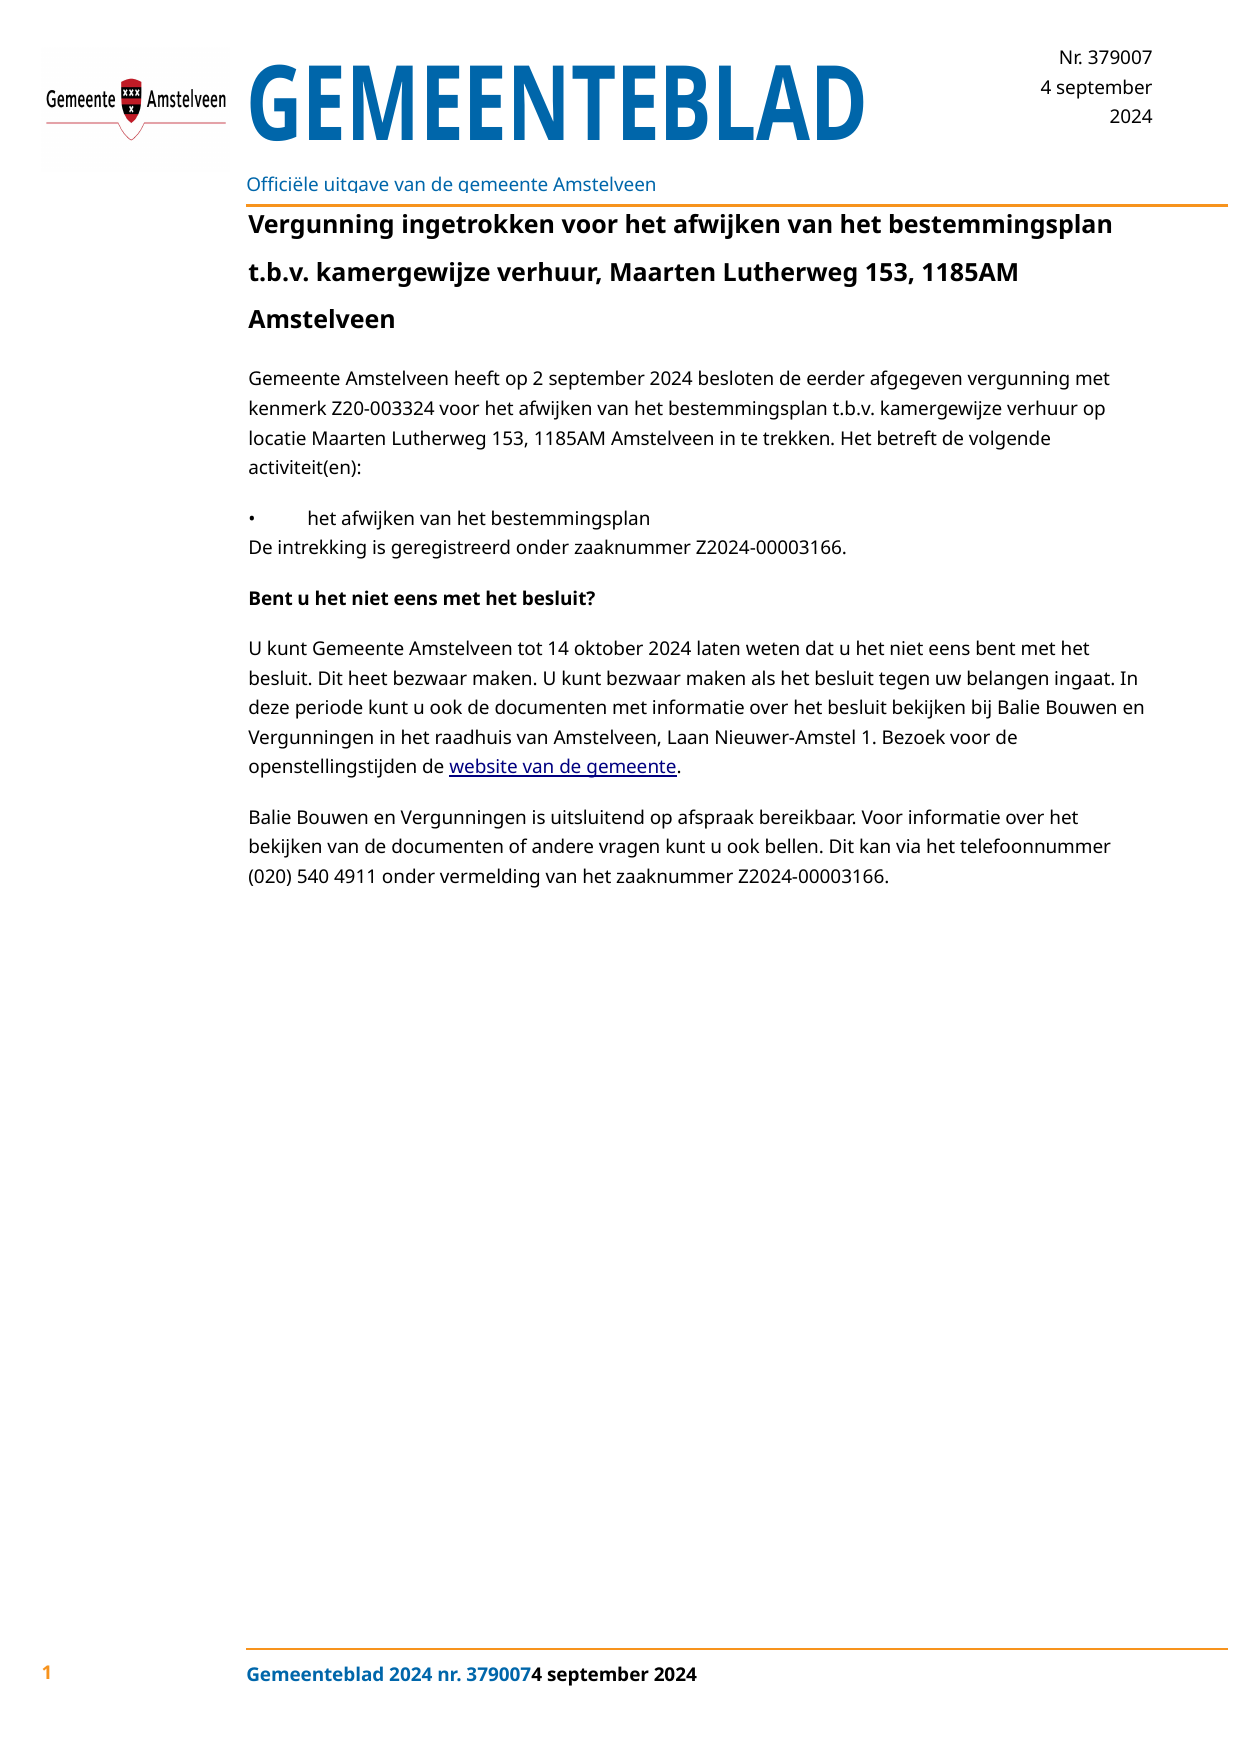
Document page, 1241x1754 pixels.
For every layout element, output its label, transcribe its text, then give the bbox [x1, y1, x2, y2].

text Bent u het niet eens met het besluit? [248, 585, 1152, 610]
text U kunt Gemeente Amstelveen tot 14 oktober 2024 laten weten dat u het niet eens bent met het besluit. Dit heet bezwaar maken. U kunt bezwaar maken als het besluit tegen uw belangen ingaat. In deze periode kunt u ook de documenten met informatie over het besluit bekijken bij Balie Bouwen en Vergunningen in het raadhuis van Amstelveen, Laan Nieuwer-Amstel 1. Bezoek voor de openstellingstijden de website van de gemeente. [248, 635, 1152, 779]
list het afwijken van het bestemmingsplan [248, 505, 1152, 530]
text De intrekking is geregistreerd onder zaaknummer Z2024-00003166. [248, 534, 1152, 560]
text Gemeente Amstelveen heeft op 2 september 2024 besloten de eerder afgegeven vergunning met kenmerk Z20-003324 voor het afwijken van het bestemmingsplan t.b.v. kamergewijze verhuur op locatie Maarten Lutherweg 153, 1185AM Amstelveen in te trekken. Het betreft de volgende activiteit(en): [248, 366, 1152, 480]
text Balie Bouwen en Vergunningen is uitsluitend op afspraak bereikbaar. Voor informatie over het bekijken van de documenten of andere vragen kunt u ook bellen. Dit kan via het telefoonnummer (020) 540 4911 onder vermelding van het zaaknummer Z2024-00003166. [248, 804, 1152, 889]
text Vergunning ingetrokken voor het afwijken van het bestemmingsplan t.b.v. kamergewijze verhuur, Maarten Lutherweg 153, 1185AM Amstelveen [248, 207, 1152, 336]
picture [41, 47, 231, 172]
